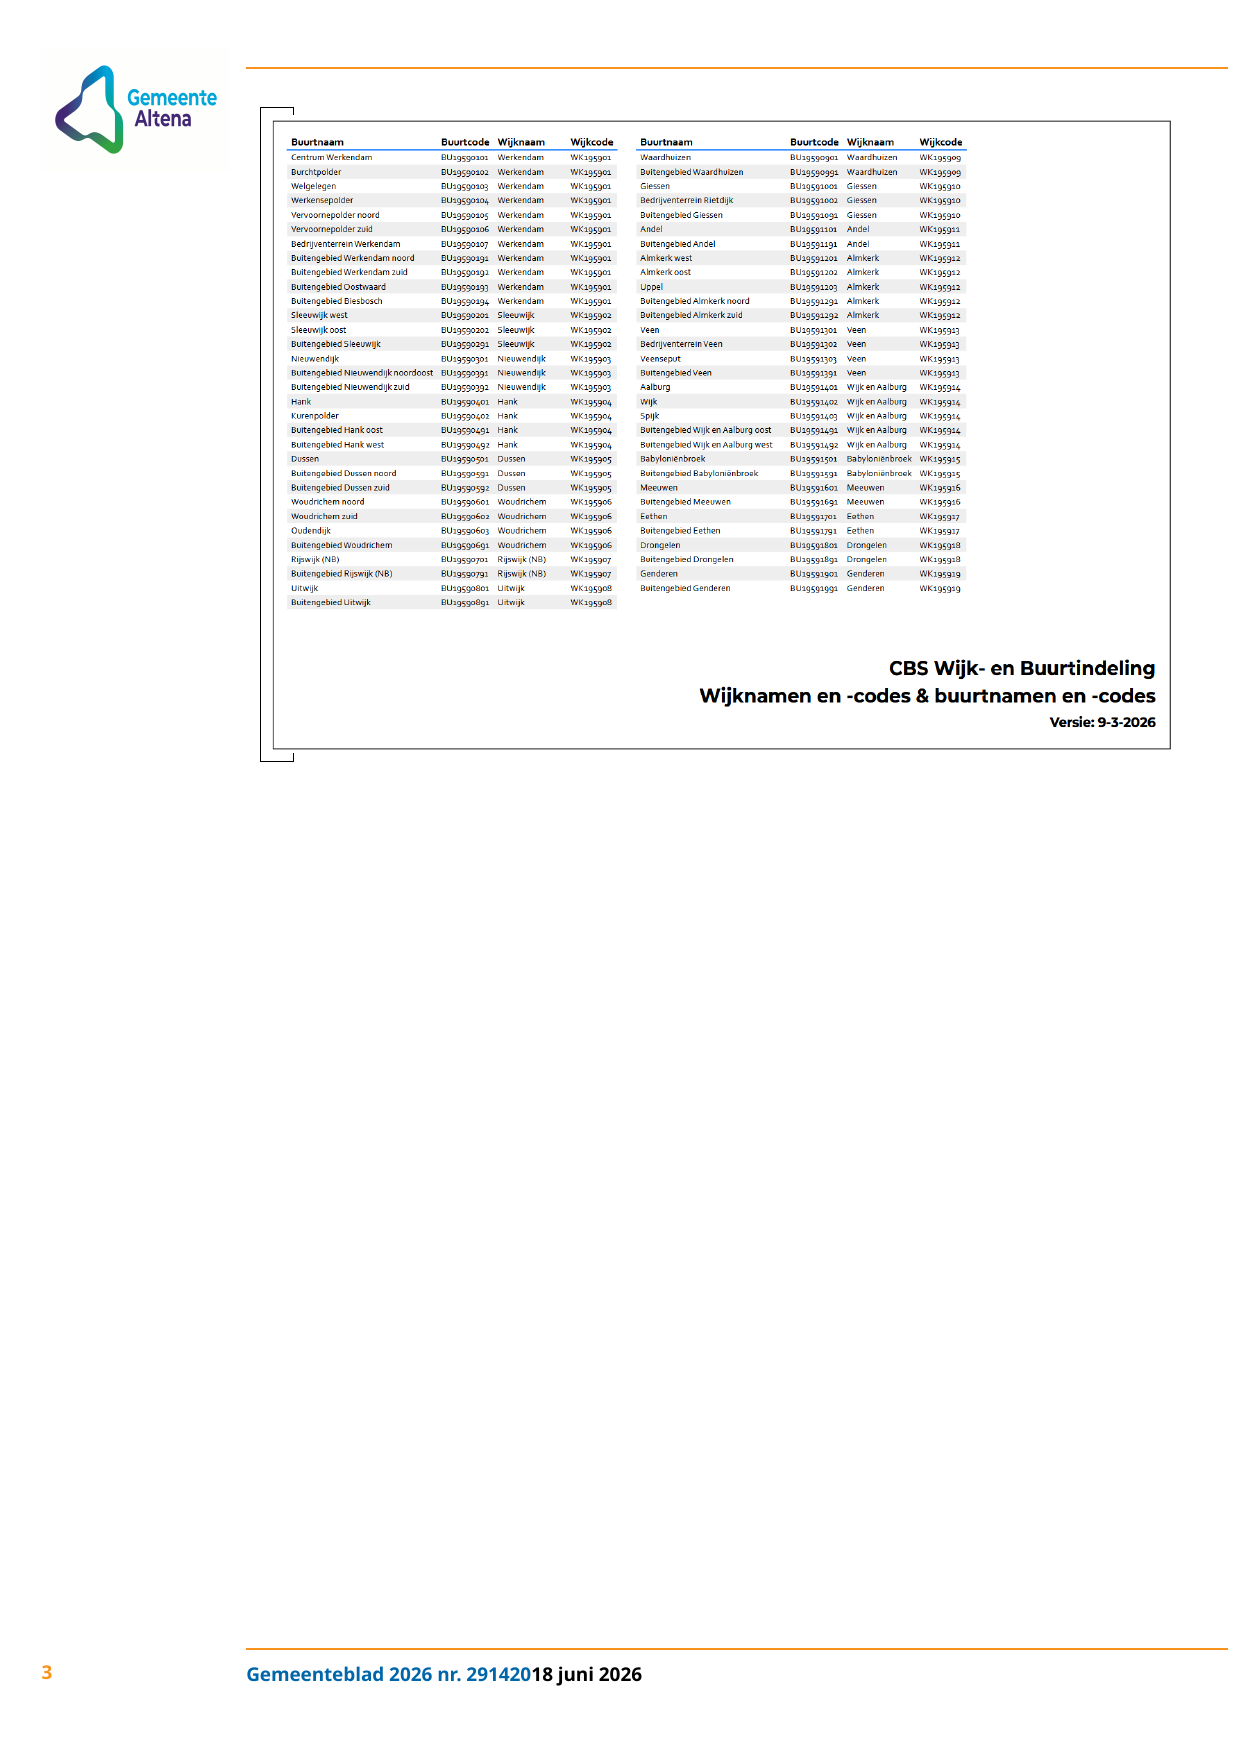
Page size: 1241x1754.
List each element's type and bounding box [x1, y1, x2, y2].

picture [41, 47, 231, 172]
picture [268, 115, 1173, 753]
